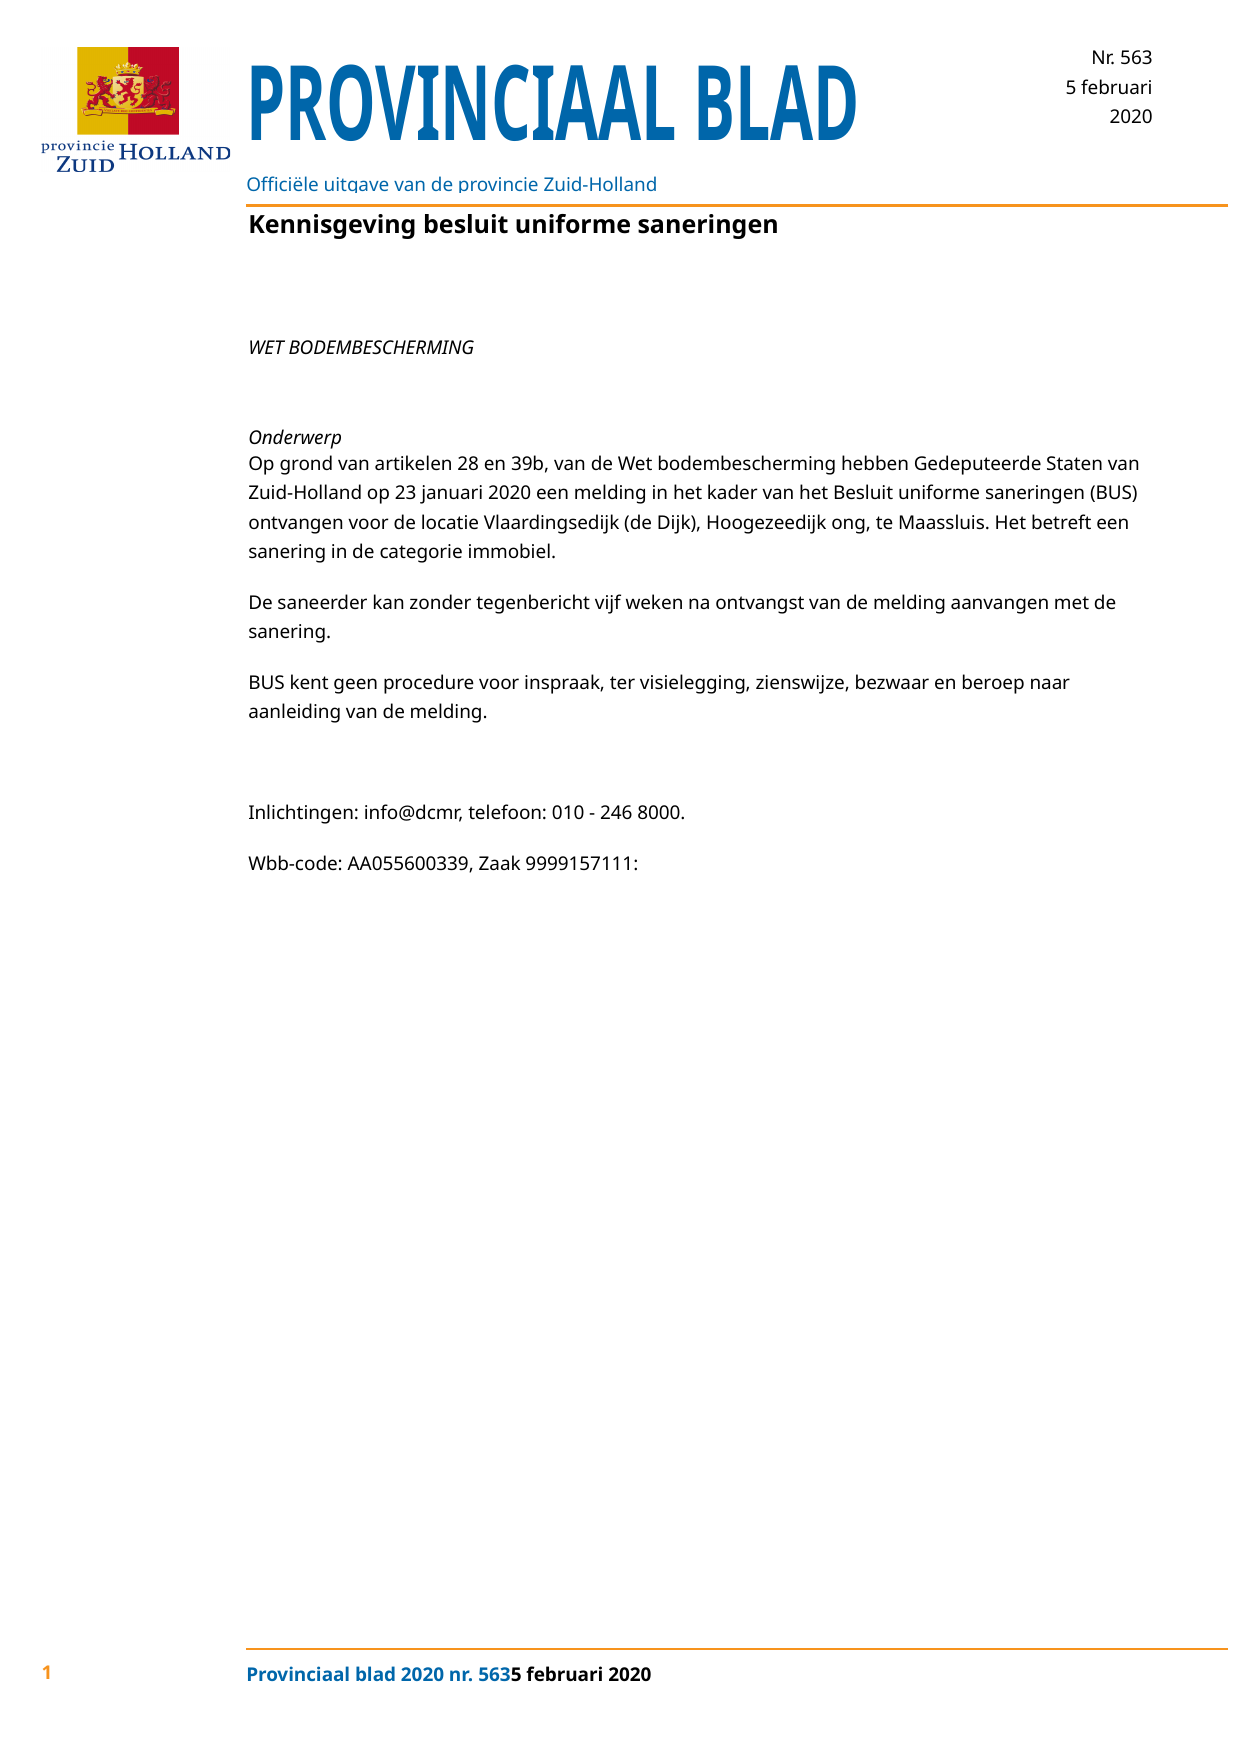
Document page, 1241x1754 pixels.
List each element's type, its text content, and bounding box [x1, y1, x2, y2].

text Op grond van artikelen 28 en 39b, van de Wet bodembescherming hebben Gedeputeerde Staten van Zuid-Holland op 23 januari 2020 een melding in het kader van het Besluit uniforme saneringen (BUS) ontvangen voor de locatie Vlaardingsedijk (de Dijk), Hoogezeedijk ong, te Maassluis. Het betreft een sanering in de categorie immobiel. [248, 450, 1152, 564]
text De saneerder kan zonder tegenbericht vijf weken na ontvangst van de melding aanvangen met de sanering. [248, 589, 1152, 644]
text BUS kent geen procedure voor inspraak, ter visielegging, zienswijze, bezwaar en beroep naar aanleiding van de melding. [248, 669, 1152, 724]
text WET BODEMBESCHERMING [248, 334, 1152, 360]
text Wbb-code: AA055600339, Zaak 9999157111: [248, 850, 1152, 875]
text Onderwerp [248, 424, 1152, 450]
text Inlichtingen: info@dcmr, telefoon: 010 - 246 8000. [248, 799, 1152, 825]
picture [41, 47, 231, 172]
text Kennisgeving besluit uniforme saneringen [248, 207, 1152, 241]
